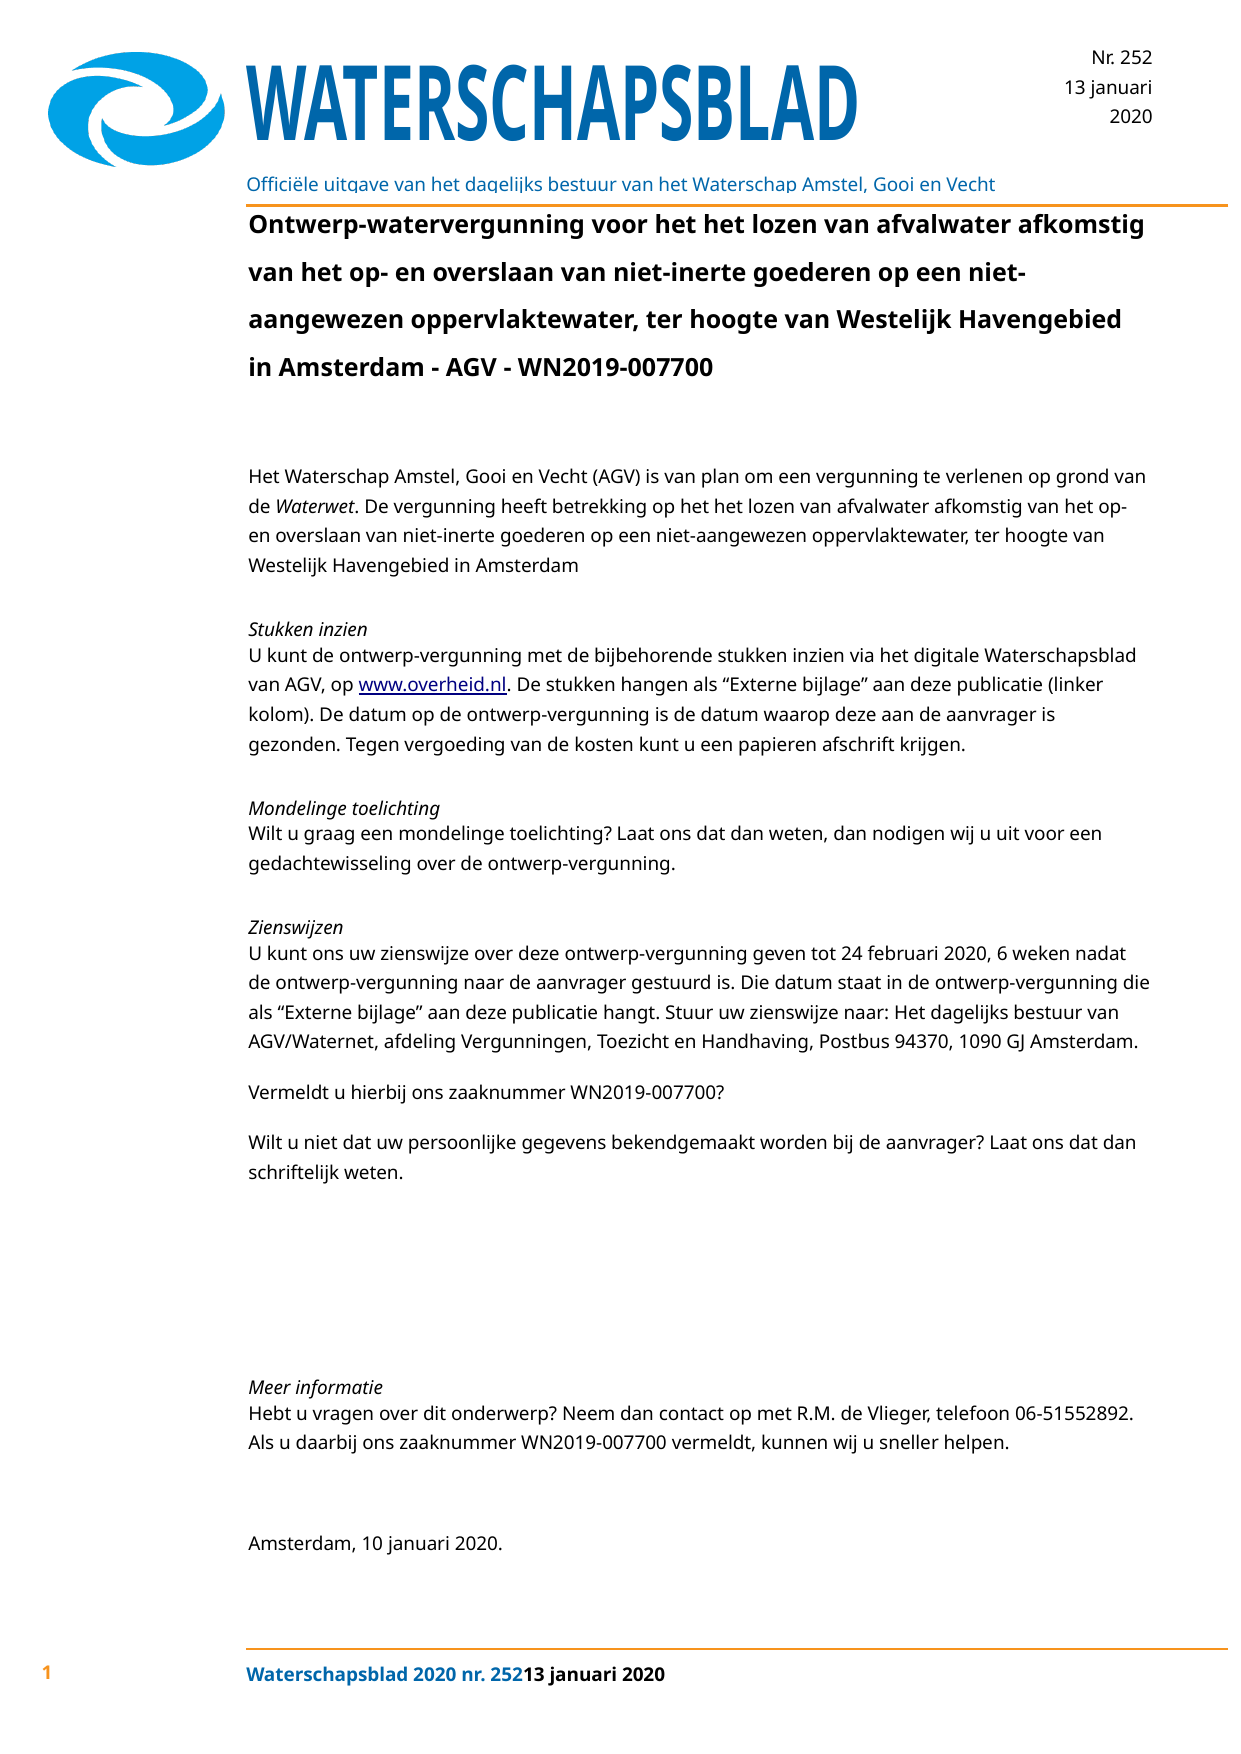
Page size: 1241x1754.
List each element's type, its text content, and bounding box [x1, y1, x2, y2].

text Wilt u graag een mondelinge toelichting? Laat ons dat dan weten, dan nodigen wij u uit voor een gedachtewisseling over de ontwerp-vergunning. [248, 820, 1152, 876]
text Stukken inzien [248, 616, 1152, 642]
text Zienswijzen [248, 914, 1152, 940]
text Het Waterschap Amstel, Gooi en Vecht (AGV) is van plan om een vergunning te verlenen op grond van de Waterwet. De vergunning heeft betrekking op het het lozen van afvalwater afkomstig van het op- en overslaan van niet-inerte goederen op een niet-aangewezen oppervlaktewater, ter hoogte van Westelijk Havengebied in Amsterdam [248, 463, 1152, 578]
text Hebt u vragen over dit onderwerp? Neem dan contact op met R.M. de Vlieger, telefoon 06-51552892. Als u daarbij ons zaaknummer WN2019-007700 vermeldt, kunnen wij u sneller helpen. [248, 1400, 1152, 1455]
picture [41, 47, 231, 172]
text Amsterdam, 10 januari 2020. [248, 1530, 1152, 1556]
text Wilt u niet dat uw persoonlijke gegevens bekendgemaakt worden bij de aanvrager? Laat ons dat dan schriftelijk weten. [248, 1129, 1152, 1184]
text U kunt ons uw zienswijze over deze ontwerp-vergunning geven tot 24 februari 2020, 6 weken nadat de ontwerp-vergunning naar de aanvrager gestuurd is. Die datum staat in de ontwerp-vergunning die als “Externe bijlage” aan deze publicatie hangt. Stuur uw zienswijze naar: Het dagelijks bestuur van AGV/Waternet, afdeling Vergunningen, Toezicht en Handhaving, Postbus 94370, 1090 GJ Amsterdam. [248, 940, 1152, 1054]
text U kunt de ontwerp-vergunning met de bijbehorende stukken inzien via het digitale Waterschapsblad van AGV, op www.overheid.nl. De stukken hangen als “Externe bijlage” aan deze publicatie (linker kolom). De datum op de ontwerp-vergunning is de datum waarop deze aan de aanvrager is gezonden. Tegen vergoeding van de kosten kunt u een papieren afschrift krijgen. [248, 642, 1152, 756]
text Vermeldt u hierbij ons zaaknummer WN2019-007700? [248, 1079, 1152, 1104]
text Mondelinge toelichting [248, 795, 1152, 820]
text Meer informatie [248, 1374, 1152, 1400]
text Ontwerp-watervergunning voor het het lozen van afvalwater afkomstig van het op- en overslaan van niet-inerte goederen op een niet-aangewezen oppervlaktewater, ter hoogte van Westelijk Havengebied in Amsterdam - AGV - WN2019-007700 [248, 207, 1152, 384]
